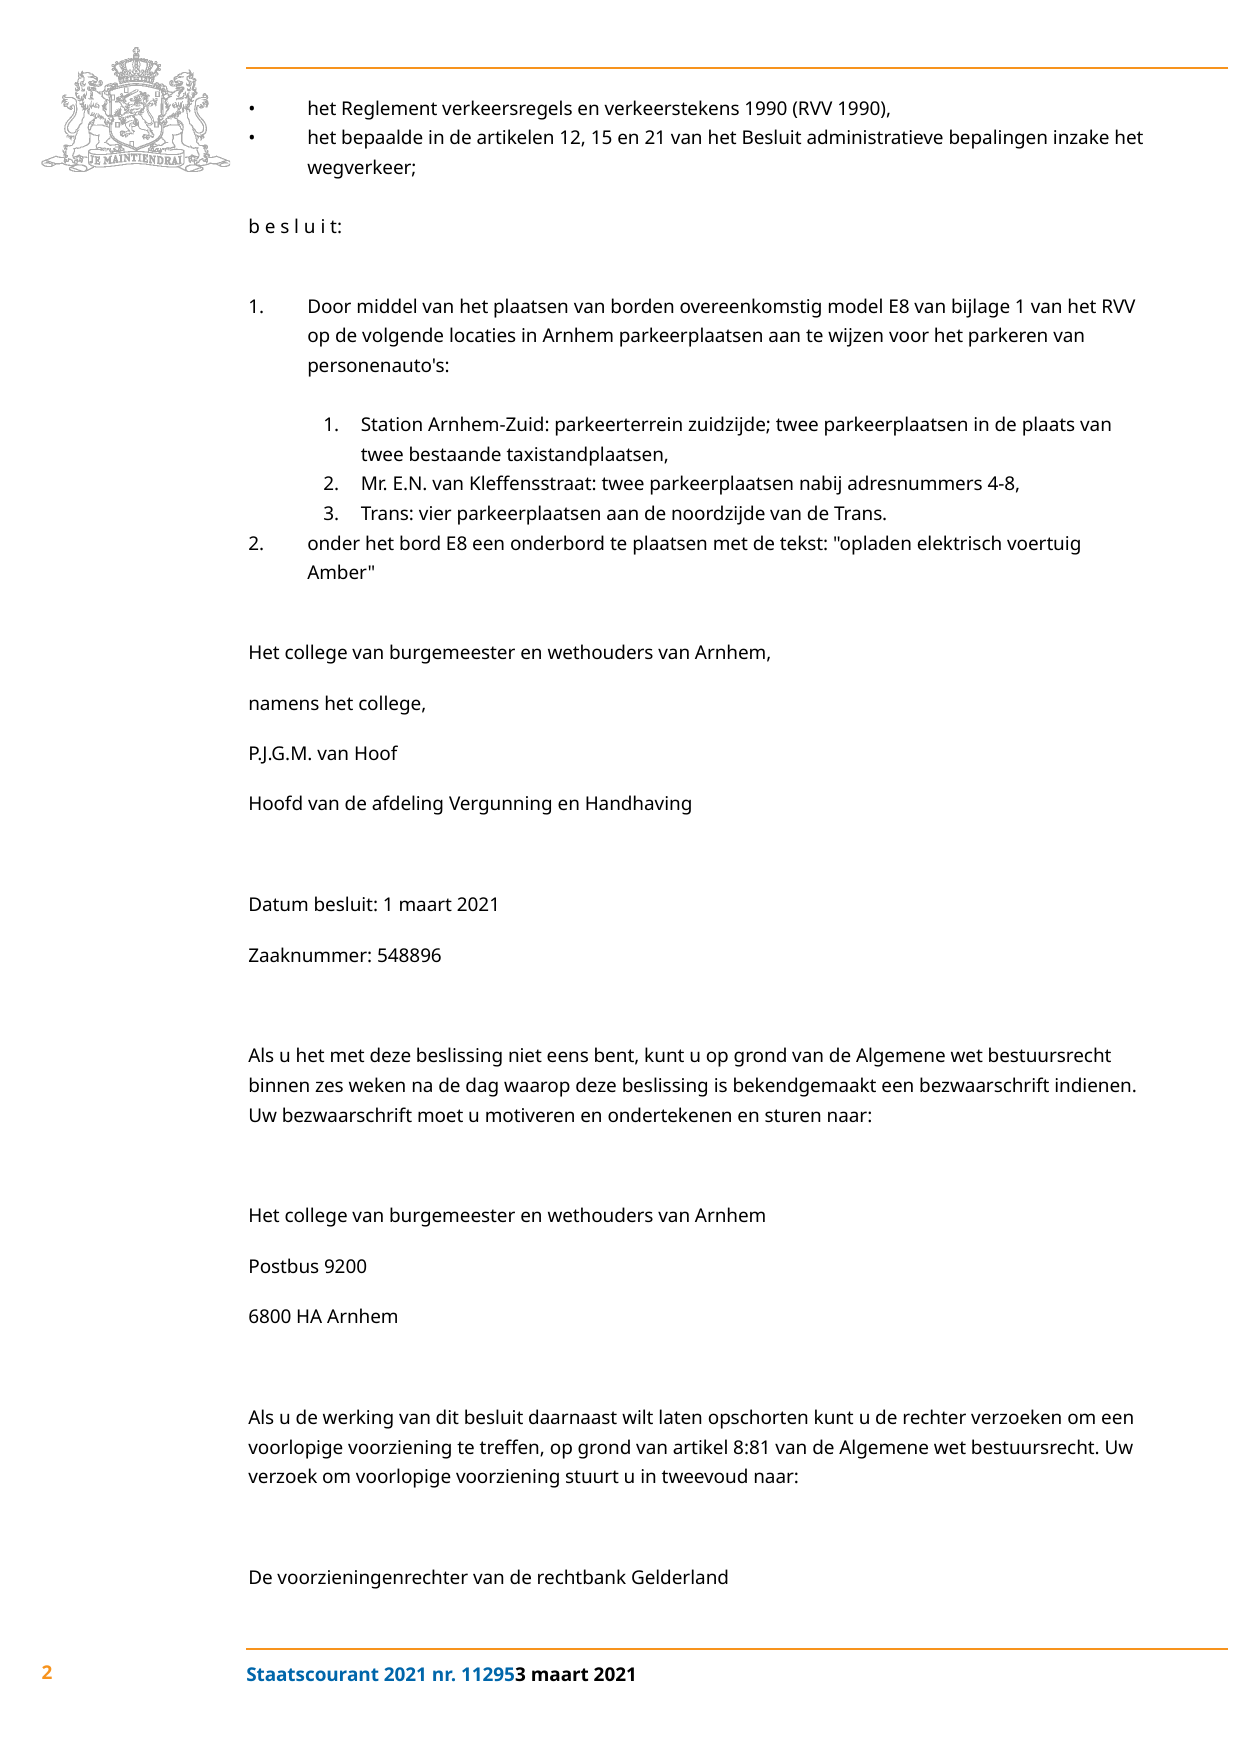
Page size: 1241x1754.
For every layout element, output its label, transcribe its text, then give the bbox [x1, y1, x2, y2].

picture [41, 47, 231, 172]
text De voorzieningenrechter van de rechtbank Gelderland [248, 1564, 1152, 1590]
text Hoofd van de afdeling Vergunning en Handhaving [248, 791, 1152, 816]
list het Reglement verkeersregels en verkeerstekens 1990 (RVV 1990), [248, 95, 1152, 121]
text Het college van burgemeester en wethouders van Arnhem, [248, 639, 1152, 665]
text namens het college, [248, 690, 1152, 716]
text P.J.G.M. van Hoof [248, 740, 1152, 766]
text Het college van burgemeester en wethouders van Arnhem [248, 1203, 1152, 1228]
list onder het bord E8 een onderbord te plaatsen met de tekst: "opladen elektrisch voertuig Amber" [248, 530, 1152, 585]
text Datum besluit: 1 maart 2021 [248, 891, 1152, 917]
text Zaaknummer: 548896 [248, 942, 1152, 968]
text b e s l u i t: [248, 213, 1152, 239]
text Als u het met deze beslissing niet eens bent, kunt u op grond van de Algemene wet bestuursrecht binnen zes weken na de dag waarop deze beslissing is bekendgemaakt een bezwaarschrift indienen. Uw bezwaarschrift moet u motiveren en ondertekenen en sturen naar: [248, 1043, 1152, 1128]
list Door middel van het plaatsen van borden overeenkomstig model E8 van bijlage 1 van het RVV op de volgende locaties in Arnhem parkeerplaatsen aan te wijzen voor het parkeren van personenauto's: [248, 293, 1152, 378]
text Postbus 9200 [248, 1253, 1152, 1279]
list Mr. E.N. van Kleffensstraat: twee parkeerplaatsen nabij adresnummers 4-8, [323, 471, 1152, 496]
list Station Arnhem-Zuid: parkeerterrein zuidzijde; twee parkeerplaatsen in de plaats van twee bestaande taxistandplaatsen, [323, 411, 1152, 467]
text 6800 HA Arnhem [248, 1303, 1152, 1329]
list het bepaalde in de artikelen 12, 15 en 21 van het Besluit administratieve bepalingen inzake het wegverkeer; [248, 124, 1152, 180]
list Trans: vier parkeerplaatsen aan de noordzijde van de Trans. [323, 500, 1152, 526]
text Als u de werking van dit besluit daarnaast wilt laten opschorten kunt u de rechter verzoeken om een voorlopige voorziening te treffen, op grond van artikel 8:81 van de Algemene wet bestuursrecht. Uw verzoek om voorlopige voorziening stuurt u in tweevoud naar: [248, 1404, 1152, 1489]
